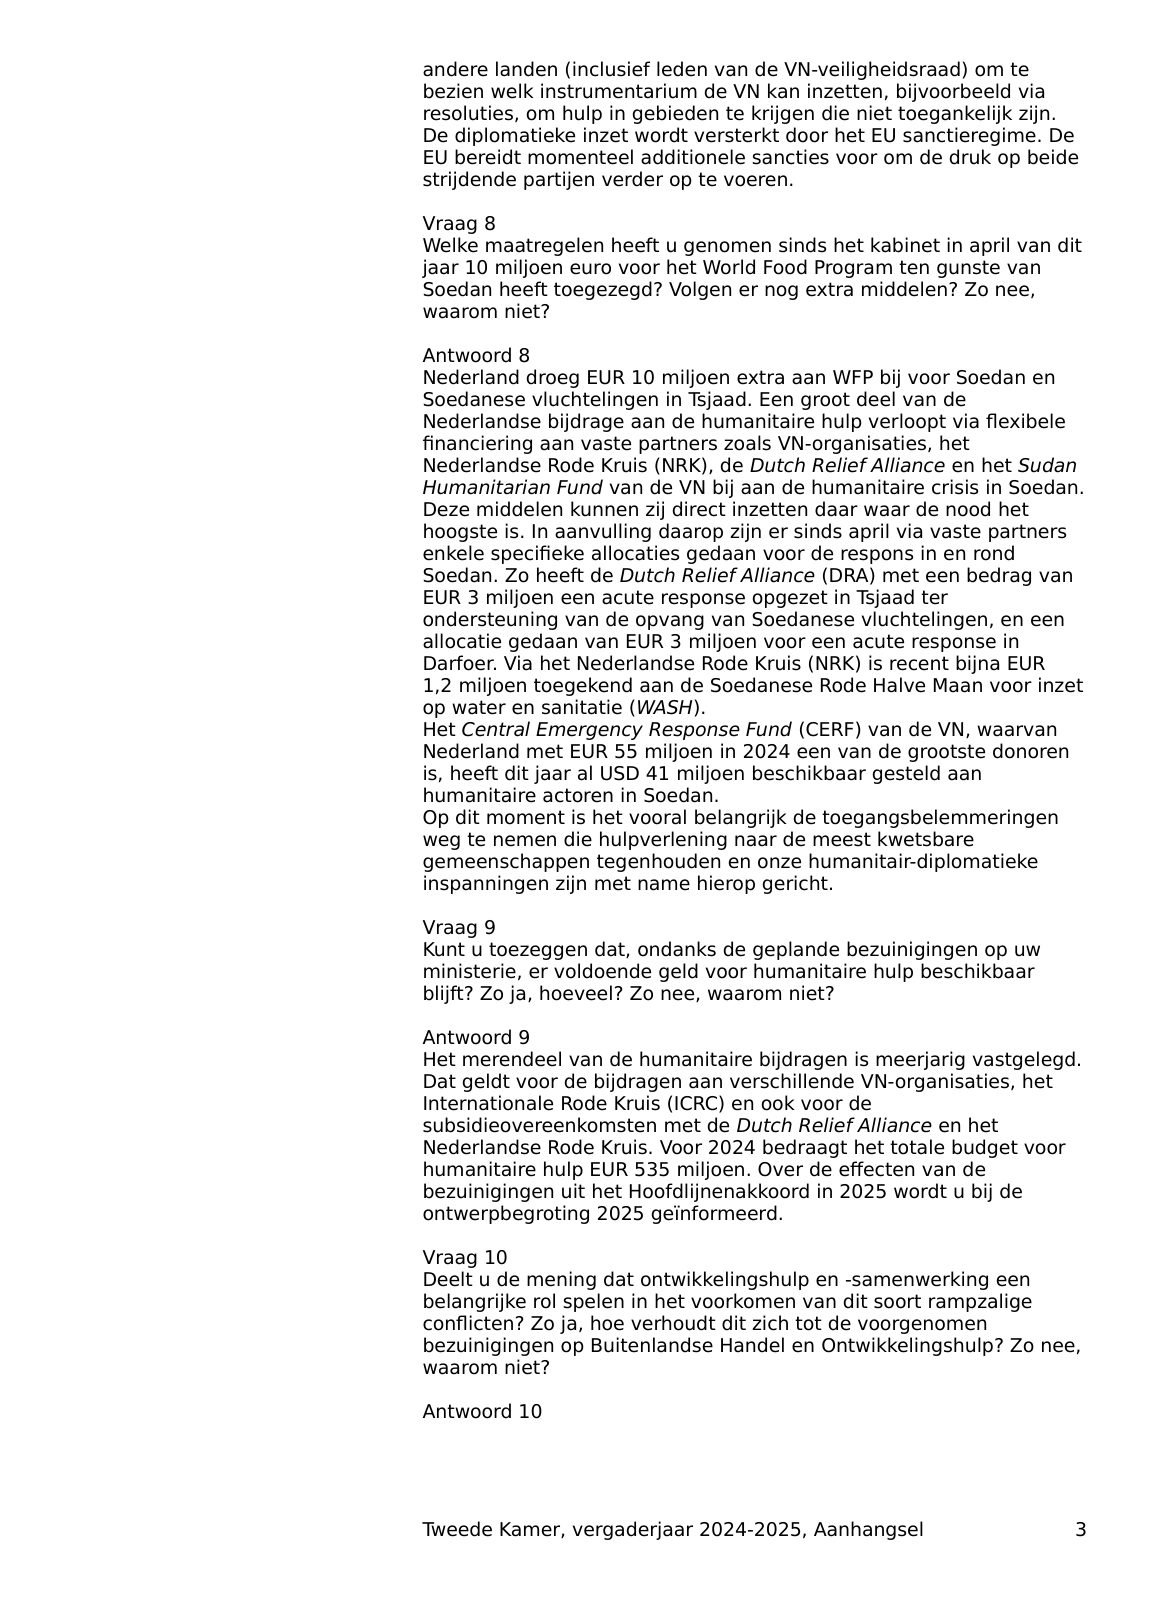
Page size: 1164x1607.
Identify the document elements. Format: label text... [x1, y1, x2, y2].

text Het Central Emergency Response Fund (CERF) van de VN, waarvan Nederland met EUR 55 miljoen in 2024 een van de grootste donoren is, heeft dit jaar al USD 41 miljoen beschikbaar gesteld aan humanitaire actoren in Soedan. [422, 719, 1087, 807]
text Antwoord 8 [422, 345, 1087, 367]
text Nederland droeg EUR 10 miljoen extra aan WFP bij voor Soedan en Soedanese vluchtelingen in Tsjaad. Een groot deel van de Nederlandse bijdrage aan de humanitaire hulp verloopt via flexibele financiering aan vaste partners zoals VN-organisaties, het Nederlandse Rode Kruis (NRK), de Dutch Relief Alliance en het Sudan Humanitarian Fund van de VN bij aan de humanitaire crisis in Soedan. Deze middelen kunnen zij direct inzetten daar waar de nood het hoogste is. In aanvulling daarop zijn er sinds april via vaste partners enkele specifieke allocaties gedaan voor de respons in en rond Soedan. Zo heeft de Dutch Relief Alliance (DRA) met een bedrag van EUR 3 miljoen een acute response opgezet in Tsjaad ter ondersteuning van de opvang van Soedanese vluchtelingen, en een allocatie gedaan van EUR 3 miljoen voor een acute response in Darfoer. Via het Nederlandse Rode Kruis (NRK) is recent bijna EUR 1,2 miljoen toegekend aan de Soedanese Rode Halve Maan voor inzet op water en sanitatie (WASH). [422, 367, 1087, 719]
text Welke maatregelen heeft u genomen sinds het kabinet in april van dit jaar 10 miljoen euro voor het World Food Program ten gunste van Soedan heeft toegezegd? Volgen er nog extra middelen? Zo nee, waarom niet? [422, 235, 1087, 323]
text Het merendeel van de humanitaire bijdragen is meerjarig vastgelegd. Dat geldt voor de bijdragen aan verschillende VN-organisaties, het Internationale Rode Kruis (ICRC) en ook voor de subsidieovereenkomsten met de Dutch Relief Alliance en het Nederlandse Rode Kruis. Voor 2024 bedraagt het totale budget voor humanitaire hulp EUR 535 miljoen. Over de effecten van de bezuinigingen uit het Hoofdlijnenakkoord in 2025 wordt u bij de ontwerpbegroting 2025 geïnformeerd. [422, 1049, 1087, 1225]
text Deelt u de mening dat ontwikkelingshulp en -samenwerking een belangrijke rol spelen in het voorkomen van dit soort rampzalige conflicten? Zo ja, hoe verhoudt dit zich tot de voorgenomen bezuinigingen op Buitenlandse Handel en Ontwikkelingshulp? Zo nee, waarom niet? [422, 1269, 1087, 1379]
text Vraag 9 [422, 917, 1087, 939]
text andere landen (inclusief leden van de VN-veiligheidsraad) om te bezien welk instrumentarium de VN kan inzetten, bijvoorbeeld via resoluties, om hulp in gebieden te krijgen die niet toegankelijk zijn. De diplomatieke inzet wordt versterkt door het EU sanctieregime. De EU bereidt momenteel additionele sancties voor om de druk op beide strijdende partijen verder op te voeren. [422, 59, 1087, 191]
text Kunt u toezeggen dat, ondanks de geplande bezuinigingen op uw ministerie, er voldoende geld voor humanitaire hulp beschikbaar blijft? Zo ja, hoeveel? Zo nee, waarom niet? [422, 939, 1087, 1005]
text Antwoord 10 [422, 1401, 1087, 1423]
text Vraag 10 [422, 1247, 1087, 1269]
text Antwoord 9 [422, 1027, 1087, 1049]
text Op dit moment is het vooral belangrijk de toegangsbelemmeringen weg te nemen die hulpverlening naar de meest kwetsbare gemeenschappen tegenhouden en onze humanitair-diplomatieke inspanningen zijn met name hierop gericht. [422, 807, 1087, 895]
text Vraag 8 [422, 213, 1087, 235]
